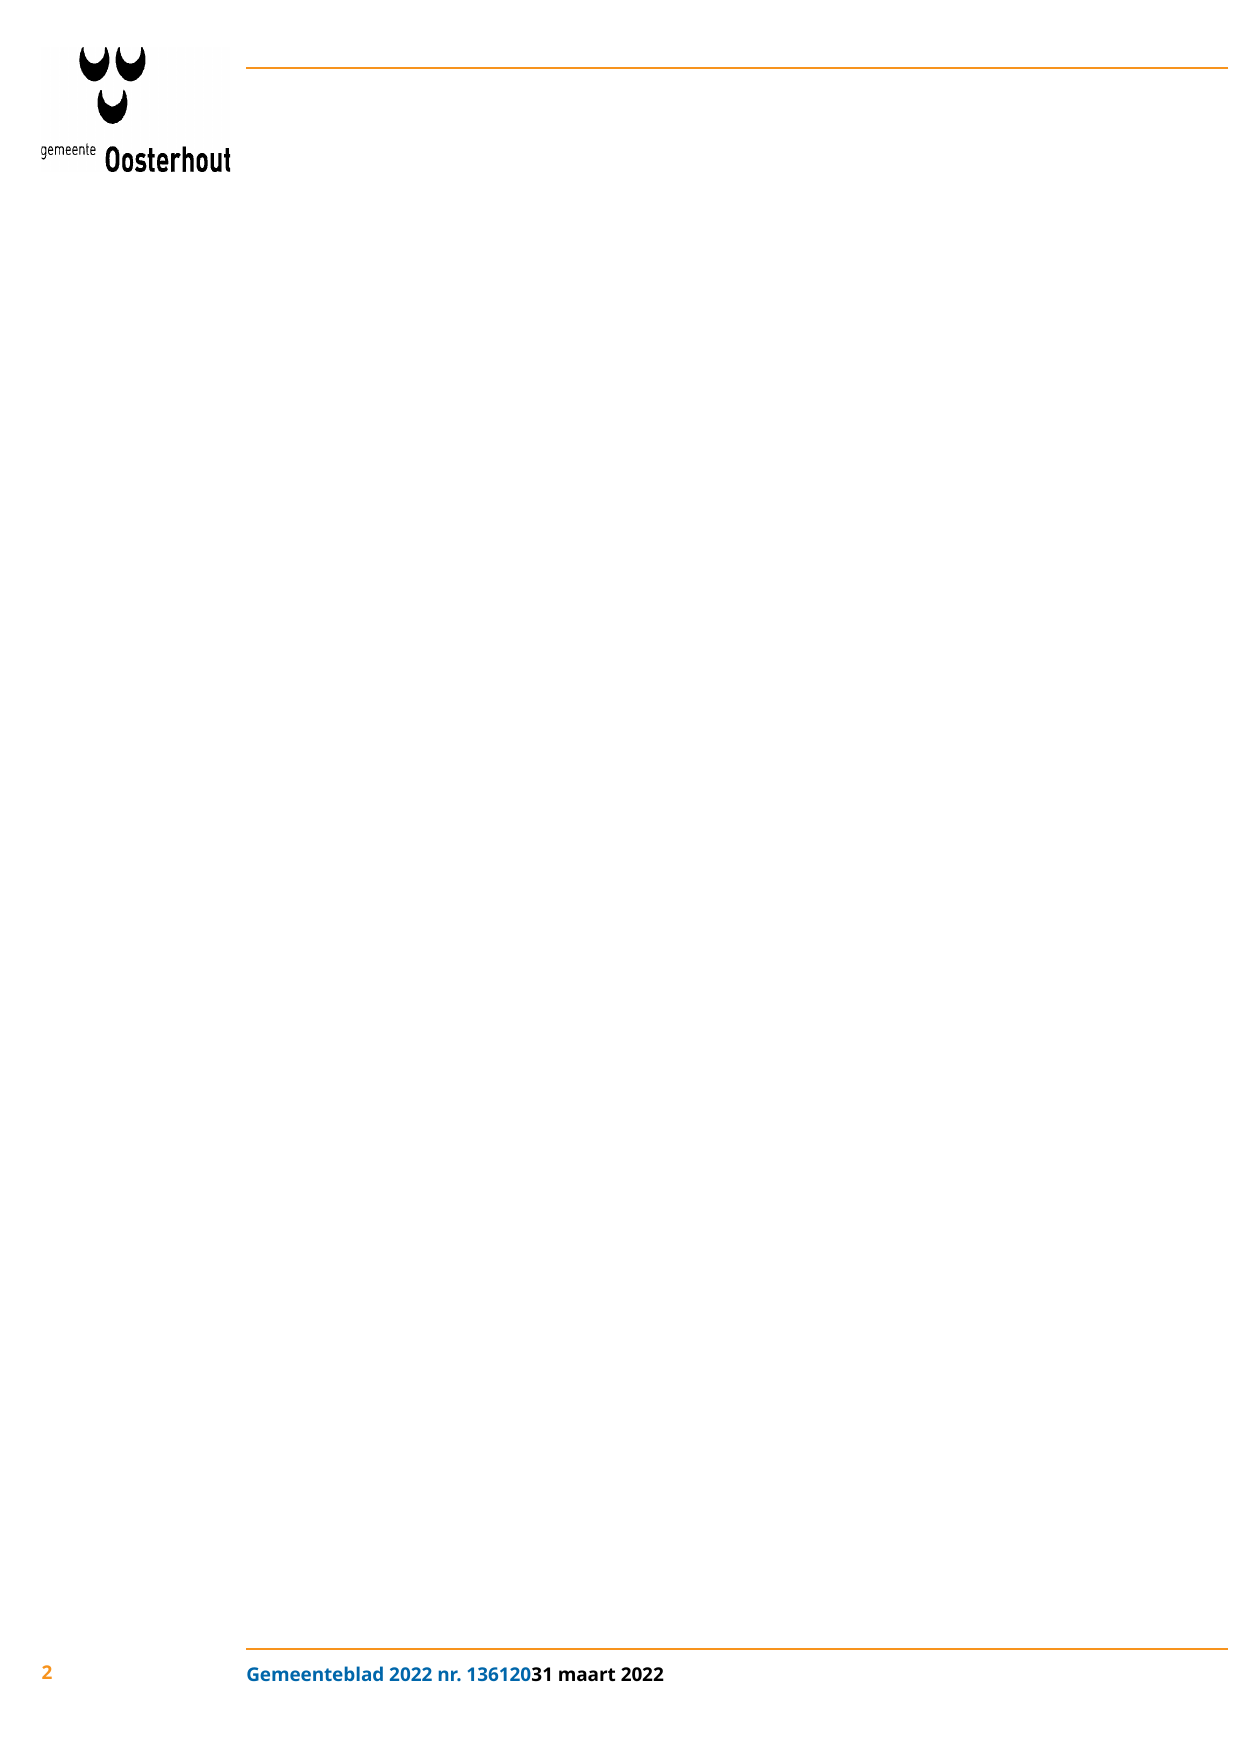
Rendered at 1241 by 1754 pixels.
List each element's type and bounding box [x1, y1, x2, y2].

picture [41, 47, 231, 172]
